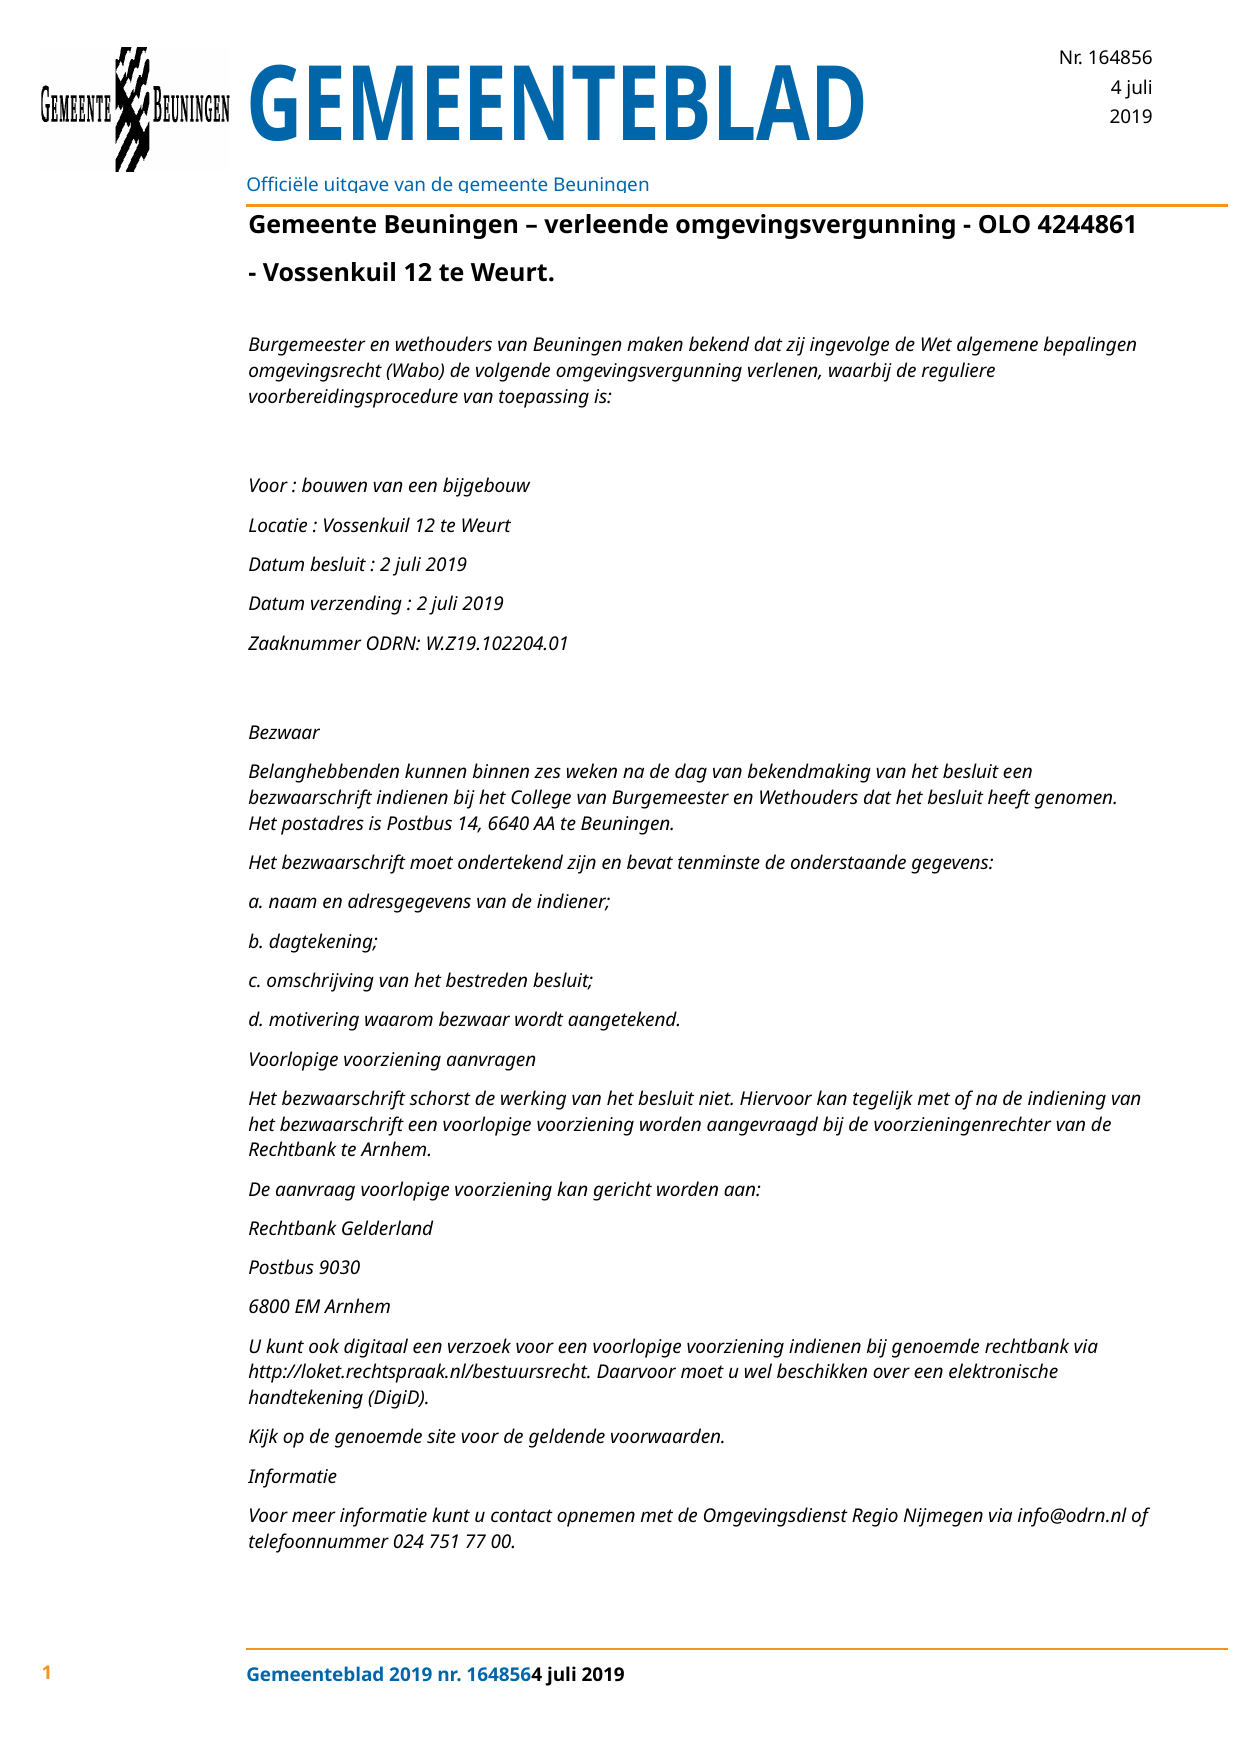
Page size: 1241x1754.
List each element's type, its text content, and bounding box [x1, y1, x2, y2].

text Gemeente Beuningen – verleende omgevingsvergunning - OLO 4244861 - Vossenkuil 12 te Weurt. [248, 207, 1152, 288]
text Kijk op de genoemde site voor de geldende voorwaarden. [248, 1423, 1152, 1449]
text Zaaknummer ODRN: W.Z19.102204.01 [248, 630, 1152, 655]
text Rechtbank Gelderland [248, 1215, 1152, 1241]
text Postbus 9030 [248, 1254, 1152, 1280]
text Informatie [248, 1463, 1152, 1488]
text d. motivering waarom bezwaar wordt aangetekend. [248, 1006, 1152, 1032]
text Het bezwaarschrift moet ondertekend zijn en bevat tenminste de onderstaande gegevens: [248, 849, 1152, 875]
text Locatie : Vossenkuil 12 te Weurt [248, 512, 1152, 538]
text Het bezwaarschrift schorst de werking van het besluit niet. Hiervoor kan tegelijk met of na de indiening van het bezwaarschrift een voorlopige voorziening worden aangevraagd bij de voorzieningenrechter van de Rechtbank te Arnhem. [248, 1085, 1152, 1162]
text Voor : bouwen van een bijgebouw [248, 473, 1152, 498]
text Voorlopige voorziening aanvragen [248, 1046, 1152, 1071]
text De aanvraag voorlopige voorziening kan gericht worden aan: [248, 1176, 1152, 1201]
text Datum besluit : 2 juli 2019 [248, 551, 1152, 577]
text Voor meer informatie kunt u contact opnemen met de Omgevingsdienst Regio Nijmegen via info@odrn.nl of telefoonnummer 024 751 77 00. [248, 1502, 1152, 1553]
text 6800 EM Arnhem [248, 1293, 1152, 1319]
text Bezwaar [248, 719, 1152, 745]
text a. naam en adresgegevens van de indiener; [248, 889, 1152, 914]
text Belanghebbenden kunnen binnen zes weken na de dag van bekendmaking van het besluit een bezwaarschrift indienen bij het College van Burgemeester en Wethouders dat het besluit heeft genomen. Het postadres is Postbus 14, 6640 AA te Beuningen. [248, 759, 1152, 836]
text Burgemeester en wethouders van Beuningen maken bekend dat zij ingevolge de Wet algemene bepalingen omgevingsrecht (Wabo) de volgende omgevingsvergunning verlenen, waarbij de reguliere voorbereidingsprocedure van toepassing is: [248, 331, 1152, 409]
text c. omschrijving van het bestreden besluit; [248, 967, 1152, 993]
picture [41, 47, 231, 172]
text Datum verzending : 2 juli 2019 [248, 590, 1152, 616]
text U kunt ook digitaal een verzoek voor een voorlopige voorziening indienen bij genoemde rechtbank via http://loket.rechtspraak.nl/bestuursrecht. Daarvoor moet u wel beschikken over een elektronische handtekening (DigiD). [248, 1333, 1152, 1410]
text b. dagtekening; [248, 928, 1152, 954]
